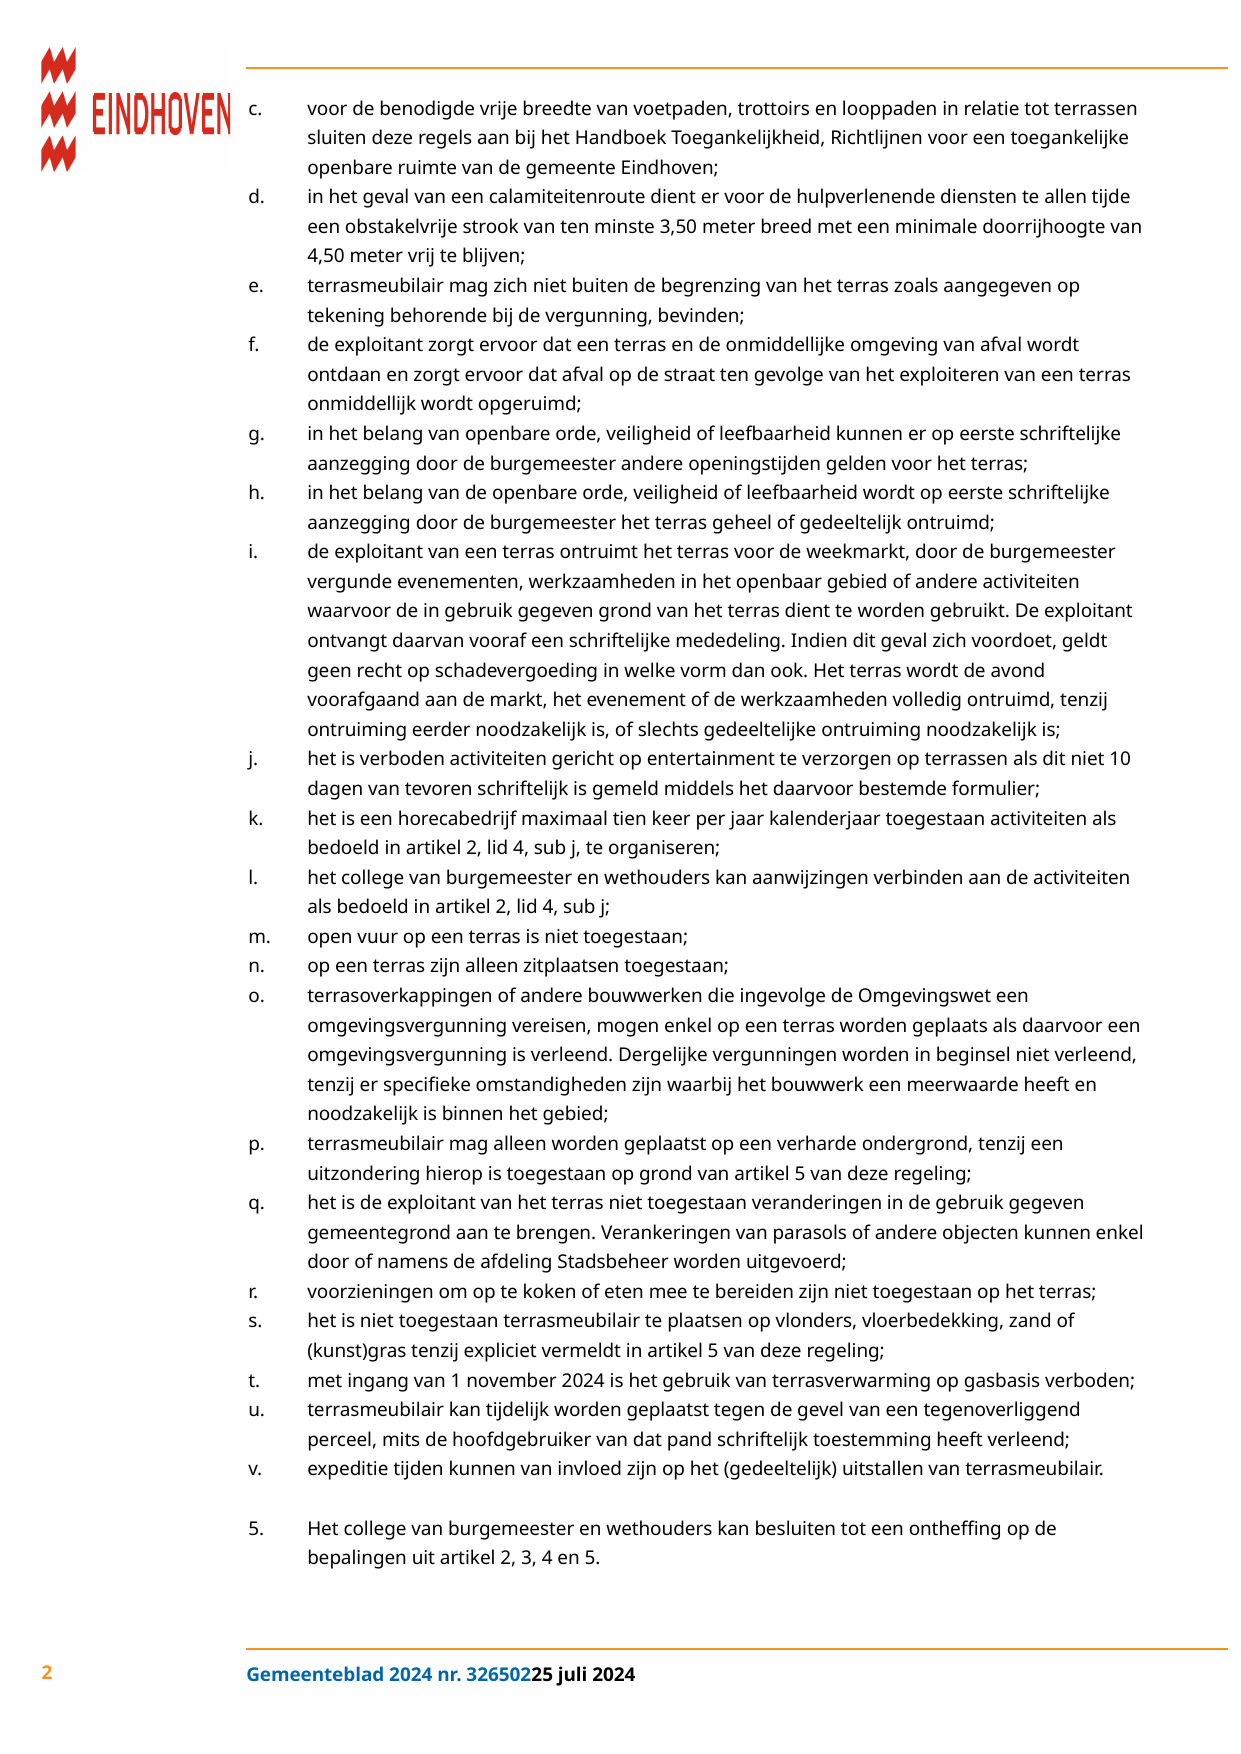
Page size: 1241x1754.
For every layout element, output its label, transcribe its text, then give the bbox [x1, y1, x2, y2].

list voorzieningen om op te koken of eten mee te bereiden zijn niet toegestaan op het terras; [248, 1278, 1152, 1304]
list het college van burgemeester en wethouders kan aanwijzingen verbinden aan de activiteiten als bedoeld in artikel 2, lid 4, sub j; [248, 864, 1152, 919]
list het is de exploitant van het terras niet toegestaan veranderingen in de gebruik gegeven gemeentegrond aan te brengen. Verankeringen van parasols of andere objecten kunnen enkel door of namens de afdeling Stadsbeheer worden uitgevoerd; [248, 1189, 1152, 1274]
list terrasmeubilair mag alleen worden geplaatst op een verharde ondergrond, tenzij een uitzondering hierop is toegestaan op grond van artikel 5 van deze regeling; [248, 1130, 1152, 1186]
list Het college van burgemeester en wethouders kan besluiten tot een ontheffing op de bepalingen uit artikel 2, 3, 4 en 5. [248, 1515, 1152, 1570]
list het is verboden activiteiten gericht op entertainment te verzorgen op terrassen als dit niet 10 dagen van tevoren schriftelijk is gemeld middels het daarvoor bestemde formulier; [248, 746, 1152, 801]
list op een terras zijn alleen zitplaatsen toegestaan; [248, 953, 1152, 978]
list de exploitant van een terras ontruimt het terras voor de weekmarkt, door de burgemeester vergunde evenementen, werkzaamheden in het openbaar gebied of andere activiteiten waarvoor de in gebruik gegeven grond van het terras dient te worden gebruikt. De exploitant ontvangt daarvan vooraf een schriftelijke mededeling. Indien dit geval zich voordoet, geldt geen recht op schadevergoeding in welke vorm dan ook. Het terras wordt de avond voorafgaand aan de markt, het evenement of de werkzaamheden volledig ontruimd, tenzij ontruiming eerder noodzakelijk is, of slechts gedeeltelijke ontruiming noodzakelijk is; [248, 538, 1152, 742]
list terrasmeubilair kan tijdelijk worden geplaatst tegen de gevel van een tegenoverliggend perceel, mits de hoofdgebruiker van dat pand schriftelijk toestemming heeft verleend; [248, 1396, 1152, 1452]
list het is een horecabedrijf maximaal tien keer per jaar kalenderjaar toegestaan activiteiten als bedoeld in artikel 2, lid 4, sub j, te organiseren; [248, 805, 1152, 860]
list de exploitant zorgt ervoor dat een terras en de onmiddellijke omgeving van afval wordt ontdaan en zorgt ervoor dat afval op de straat ten gevolge van het exploiteren van een terras onmiddellijk wordt opgeruimd; [248, 331, 1152, 416]
list het is niet toegestaan terrasmeubilair te plaatsen op vlonders, vloerbedekking, zand of (kunst)gras tenzij expliciet vermeldt in artikel 5 van deze regeling; [248, 1308, 1152, 1363]
list voor de benodigde vrije breedte van voetpaden, trottoirs en looppaden in relatie tot terrassen sluiten deze regels aan bij het Handboek Toegankelijkheid, Richtlijnen voor een toegankelijke openbare ruimte van de gemeente Eindhoven; [248, 95, 1152, 180]
list terrasmeubilair mag zich niet buiten de begrenzing van het terras zoals aangegeven op tekening behorende bij de vergunning, bevinden; [248, 272, 1152, 328]
list in het geval van een calamiteitenroute dient er voor de hulpverlenende diensten te allen tijde een obstakelvrije strook van ten minste 3,50 meter breed met een minimale doorrijhoogte van 4,50 meter vrij te blijven; [248, 183, 1152, 268]
list in het belang van de openbare orde, veiligheid of leefbaarheid wordt op eerste schriftelijke aanzegging door de burgemeester het terras geheel of gedeeltelijk ontruimd; [248, 479, 1152, 535]
list met ingang van 1 november 2024 is het gebruik van terrasverwarming op gasbasis verboden; [248, 1367, 1152, 1393]
list in het belang van openbare orde, veiligheid of leefbaarheid kunnen er op eerste schriftelijke aanzegging door de burgemeester andere openingstijden gelden voor het terras; [248, 420, 1152, 476]
list terrasoverkappingen of andere bouwwerken die ingevolge de Omgevingswet een omgevingsvergunning vereisen, mogen enkel op een terras worden geplaats als daarvoor een omgevingsvergunning is verleend. Dergelijke vergunningen worden in beginsel niet verleend, tenzij er specifieke omstandigheden zijn waarbij het bouwwerk een meerwaarde heeft en noodzakelijk is binnen het gebied; [248, 982, 1152, 1126]
picture [41, 47, 231, 172]
list open vuur op een terras is niet toegestaan; [248, 923, 1152, 949]
list expeditie tijden kunnen van invloed zijn op het (gedeeltelijk) uitstallen van terrasmeubilair. [248, 1456, 1152, 1481]
